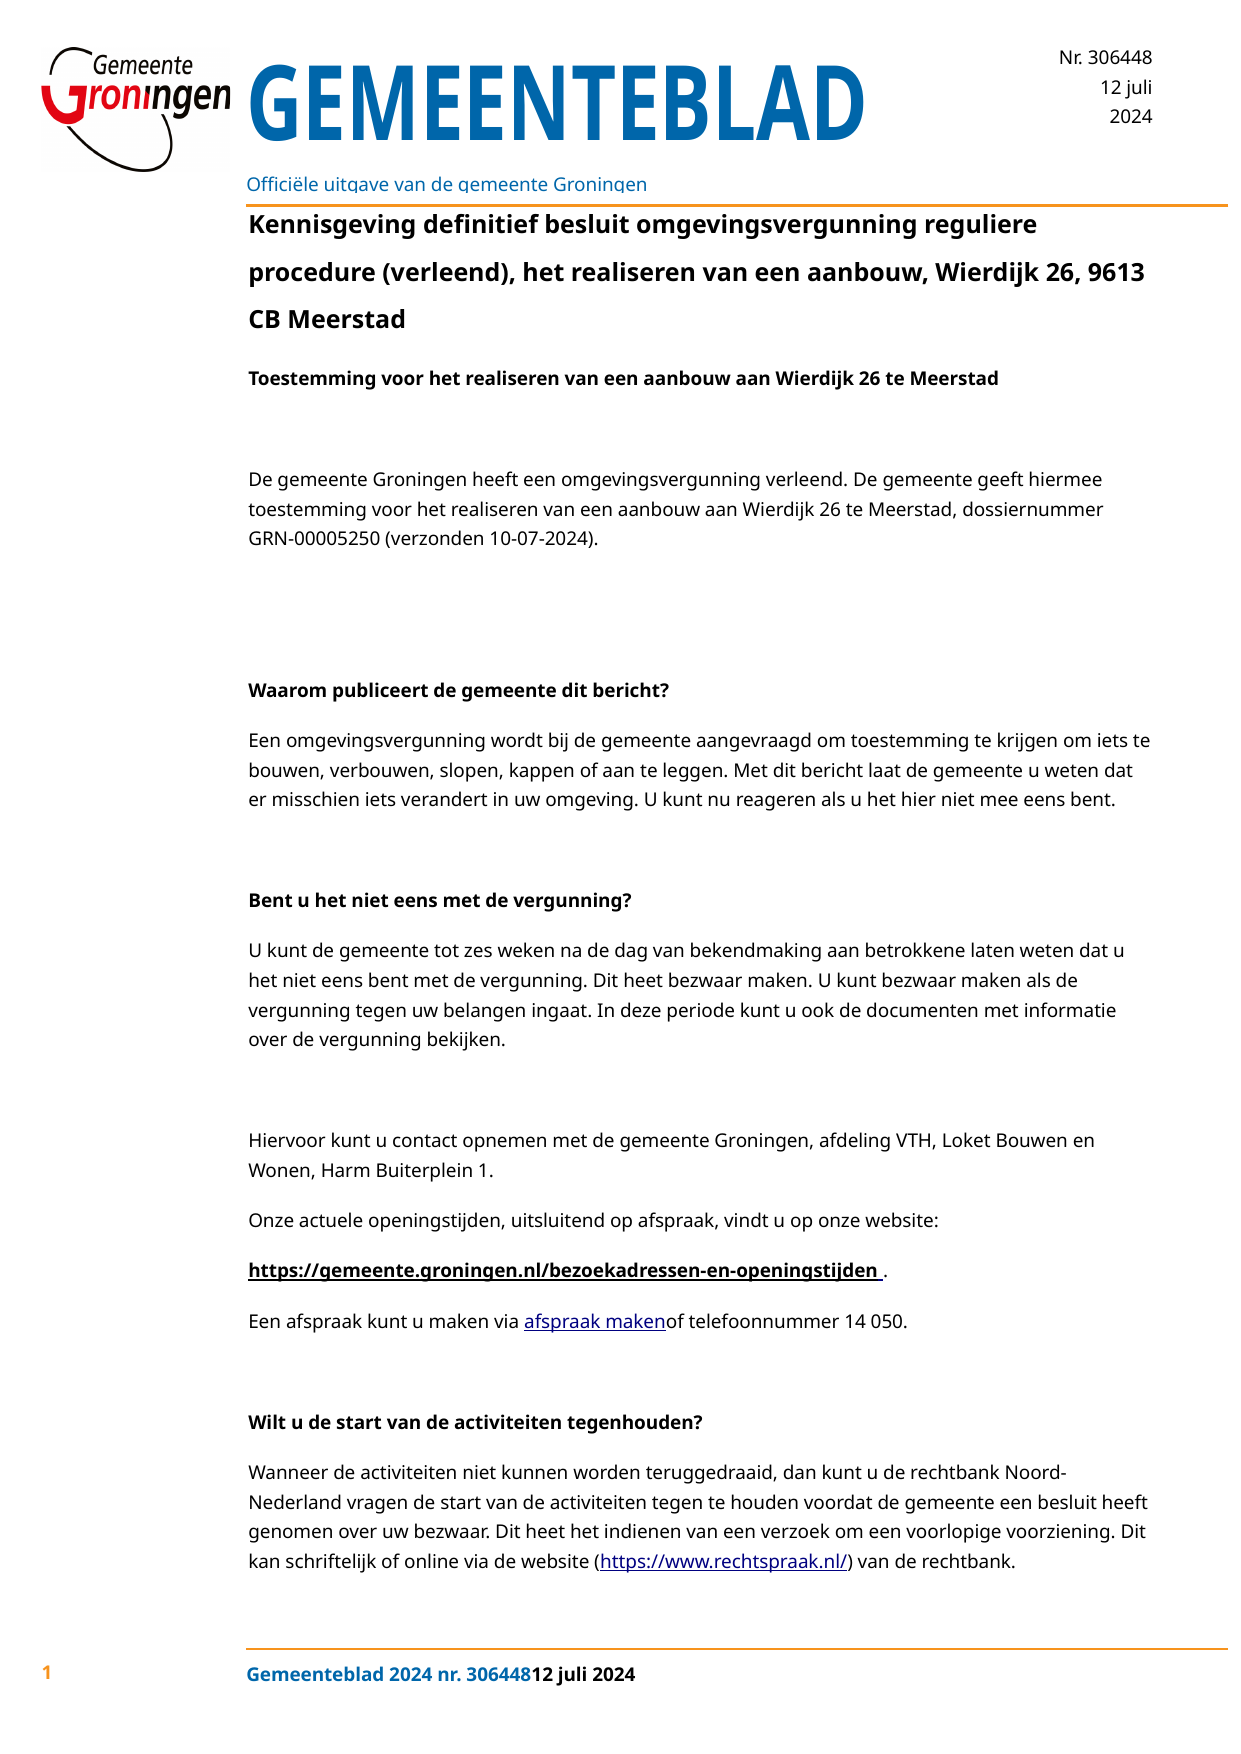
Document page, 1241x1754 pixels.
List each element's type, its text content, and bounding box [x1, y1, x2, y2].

text https://gemeente.groningen.nl/bezoekadressen-en-openingstijden . [248, 1258, 1152, 1283]
text Onze actuele openingstijden, uitsluitend op afspraak, vindt u op onze website: [248, 1207, 1152, 1233]
text Een omgevingsvergunning wordt bij de gemeente aangevraagd om toestemming te krijgen om iets te bouwen, verbouwen, slopen, kappen of aan te leggen. Met dit bericht laat de gemeente u weten dat er misschien iets verandert in uw omgeving. U kunt nu reageren als u het hier niet mee eens bent. [248, 727, 1152, 812]
text De gemeente Groningen heeft een omgevingsvergunning verleend. De gemeente geeft hiermee toestemming voor het realiseren van een aanbouw aan Wierdijk 26 te Meerstad, dossiernummer GRN-00005250 (verzonden 10-07-2024). [248, 466, 1152, 551]
text Wilt u de start van de activiteiten tegenhouden? [248, 1409, 1152, 1434]
text U kunt de gemeente tot zes weken na de dag van bekendmaking aan betrokkene laten weten dat u het niet eens bent met de vergunning. Dit heet bezwaar maken. U kunt bezwaar maken als de vergunning tegen uw belangen ingaat. In deze periode kunt u ook de documenten met informatie over de vergunning bekijken. [248, 938, 1152, 1052]
text Kennisgeving definitief besluit omgevingsvergunning reguliere procedure (verleend), het realiseren van een aanbouw, Wierdijk 26, 9613 CB Meerstad [248, 207, 1152, 336]
picture [41, 47, 231, 172]
text Toestemming voor het realiseren van een aanbouw aan Wierdijk 26 te Meerstad [248, 366, 1152, 391]
text Wanneer de activiteiten niet kunnen worden teruggedraaid, dan kunt u de rechtbank Noord-Nederland vragen de start van de activiteiten tegen te houden voordat de gemeente een besluit heeft genomen over uw bezwaar. Dit heet het indienen van een verzoek om een voorlopige voorziening. Dit kan schriftelijk of online via de website (https://www.rechtspraak.nl/) van de rechtbank. [248, 1459, 1152, 1574]
text Een afspraak kunt u maken via afspraak makenof telefoonnummer 14 050. [248, 1308, 1152, 1334]
text Hiervoor kunt u contact opnemen met de gemeente Groningen, afdeling VTH, Loket Bouwen en Wonen, Harm Buiterplein 1. [248, 1127, 1152, 1182]
text Bent u het niet eens met de vergunning? [248, 887, 1152, 913]
text Waarom publiceert de gemeente dit bericht? [248, 677, 1152, 702]
